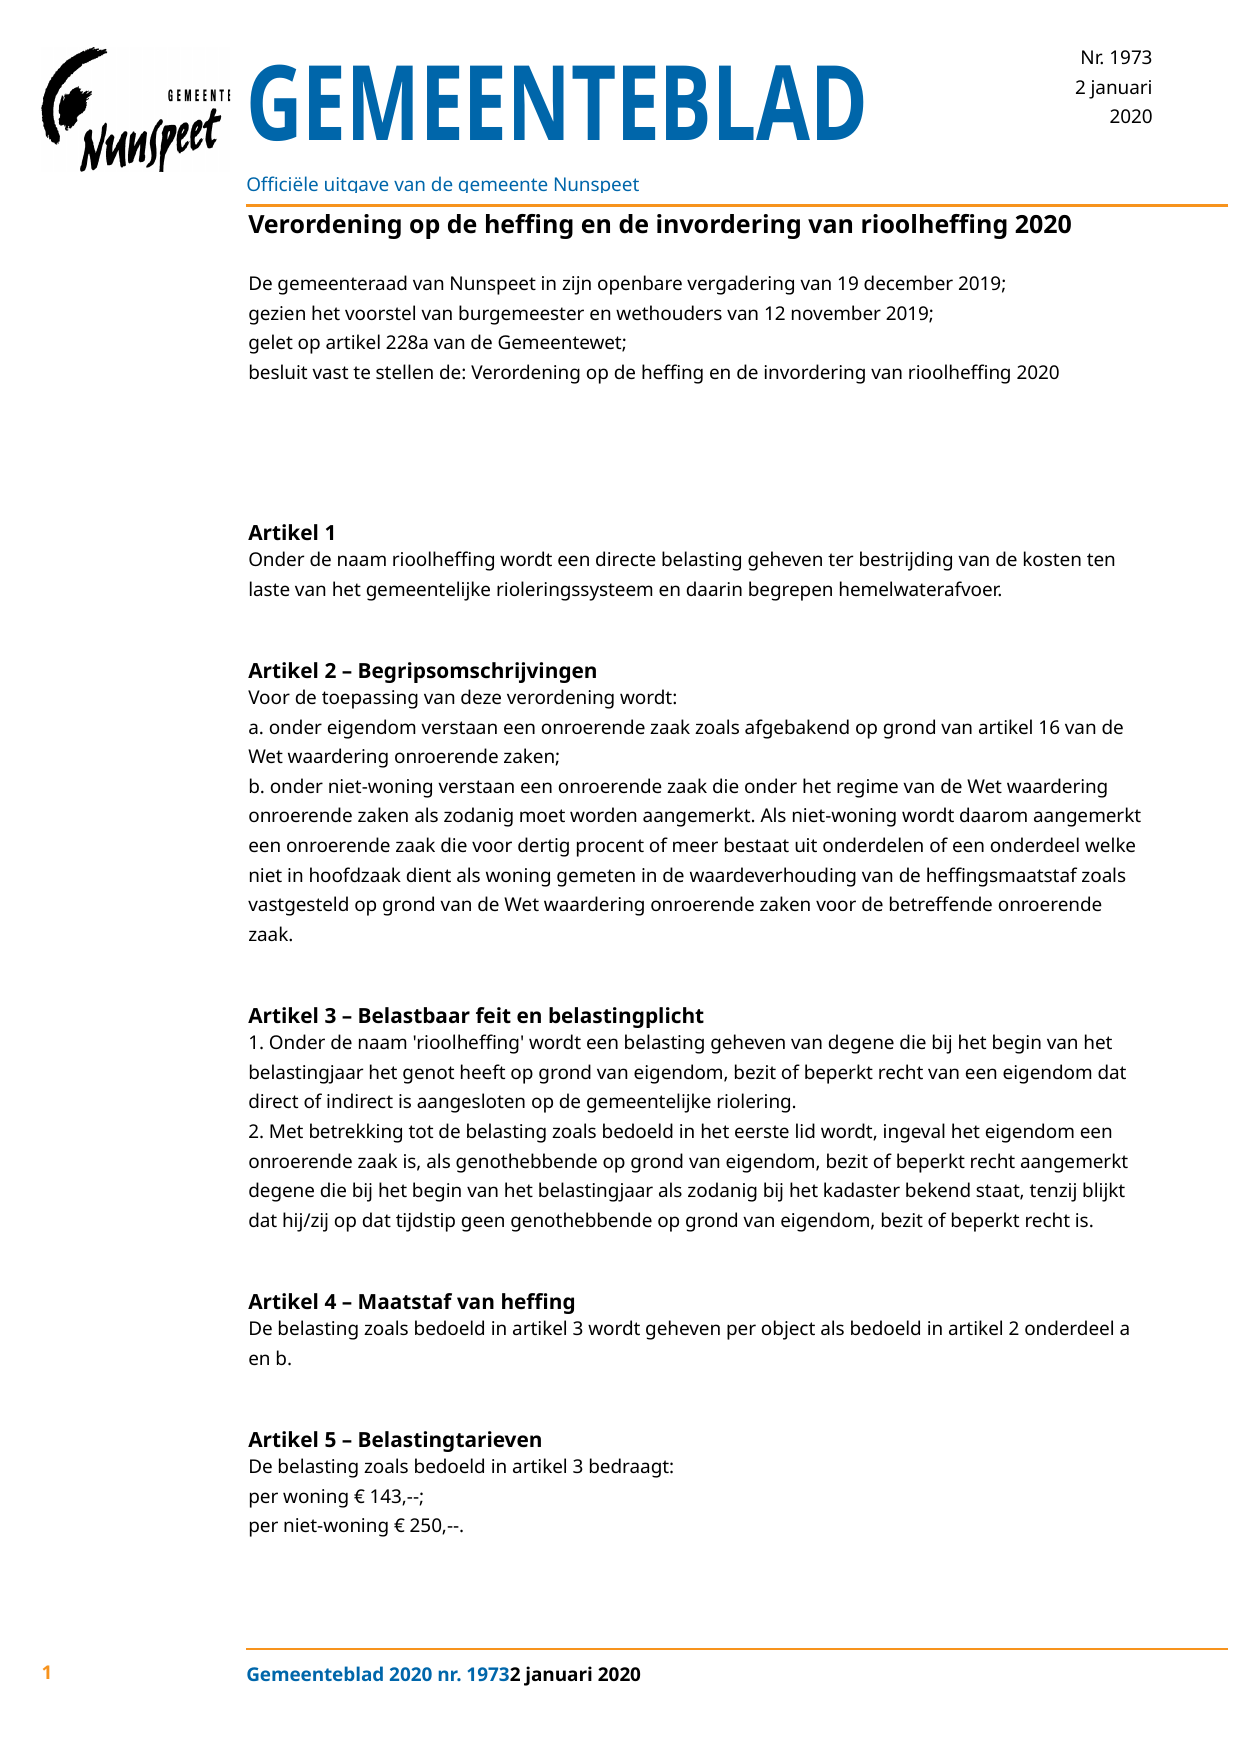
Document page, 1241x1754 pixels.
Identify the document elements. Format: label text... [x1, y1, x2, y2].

text Artikel 5 – Belastingtarieven [248, 1425, 1152, 1453]
picture [41, 47, 231, 172]
text Artikel 1 [248, 518, 1152, 546]
text De belasting zoals bedoeld in artikel 3 bedraagt: [248, 1453, 1152, 1479]
text besluit vast te stellen de: Verordening op de heffing en de invordering van rioolheffing 2020 [248, 359, 1152, 385]
text Verordening op de heffing en de invordering van rioolheffing 2020 [248, 207, 1152, 241]
text Voor de toepassing van deze verordening wordt: [248, 684, 1152, 710]
text Artikel 2 – Begripsomschrijvingen [248, 656, 1152, 684]
text De belasting zoals bedoeld in artikel 3 wordt geheven per object als bedoeld in artikel 2 onderdeel a en b. [248, 1315, 1152, 1371]
text per niet-woning € 250,--. [248, 1513, 1152, 1538]
text Artikel 3 – Belastbaar feit en belastingplicht [248, 1001, 1152, 1029]
text 2. Met betrekking tot de belasting zoals bedoeld in het eerste lid wordt, ingeval het eigendom een onroerende zaak is, als genothebbende op grond van eigendom, bezit of beperkt recht aangemerkt degene die bij het begin van het belastingjaar als zodanig bij het kadaster bekend staat, tenzij blijkt dat hij/zij op dat tijdstip geen genothebbende op grond van eigendom, bezit of beperkt recht is. [248, 1118, 1152, 1233]
text per woning € 143,--; [248, 1483, 1152, 1509]
text gelet op artikel 228a van de Gemeentewet; [248, 329, 1152, 355]
text b. onder niet-woning verstaan een onroerende zaak die onder het regime van de Wet waardering onroerende zaken als zodanig moet worden aangemerkt. Als niet-woning wordt daarom aangemerkt een onroerende zaak die voor dertig procent of meer bestaat uit onderdelen of een onderdeel welke niet in hoofdzaak dient als woning gemeten in de waardeverhouding van de heffingsmaatstaf zoals vastgesteld op grond van de Wet waardering onroerende zaken voor de betreffende onroerende zaak. [248, 773, 1152, 947]
text a. onder eigendom verstaan een onroerende zaak zoals afgebakend op grond van artikel 16 van de Wet waardering onroerende zaken; [248, 714, 1152, 769]
text 1. Onder de naam 'rioolheffing' wordt een belasting geheven van degene die bij het begin van het belastingjaar het genot heeft op grond van eigendom, bezit of beperkt recht van een eigendom dat direct of indirect is aangesloten op de gemeentelijke riolering. [248, 1029, 1152, 1114]
text Artikel 4 – Maatstaf van heffing [248, 1287, 1152, 1315]
text Onder de naam rioolheffing wordt een directe belasting geheven ter bestrijding van de kosten ten laste van het gemeentelijke rioleringssysteem en daarin begrepen hemelwaterafvoer. [248, 546, 1152, 602]
text gezien het voorstel van burgemeester en wethouders van 12 november 2019; [248, 300, 1152, 326]
text De gemeenteraad van Nunspeet in zijn openbare vergadering van 19 december 2019; [248, 270, 1152, 296]
